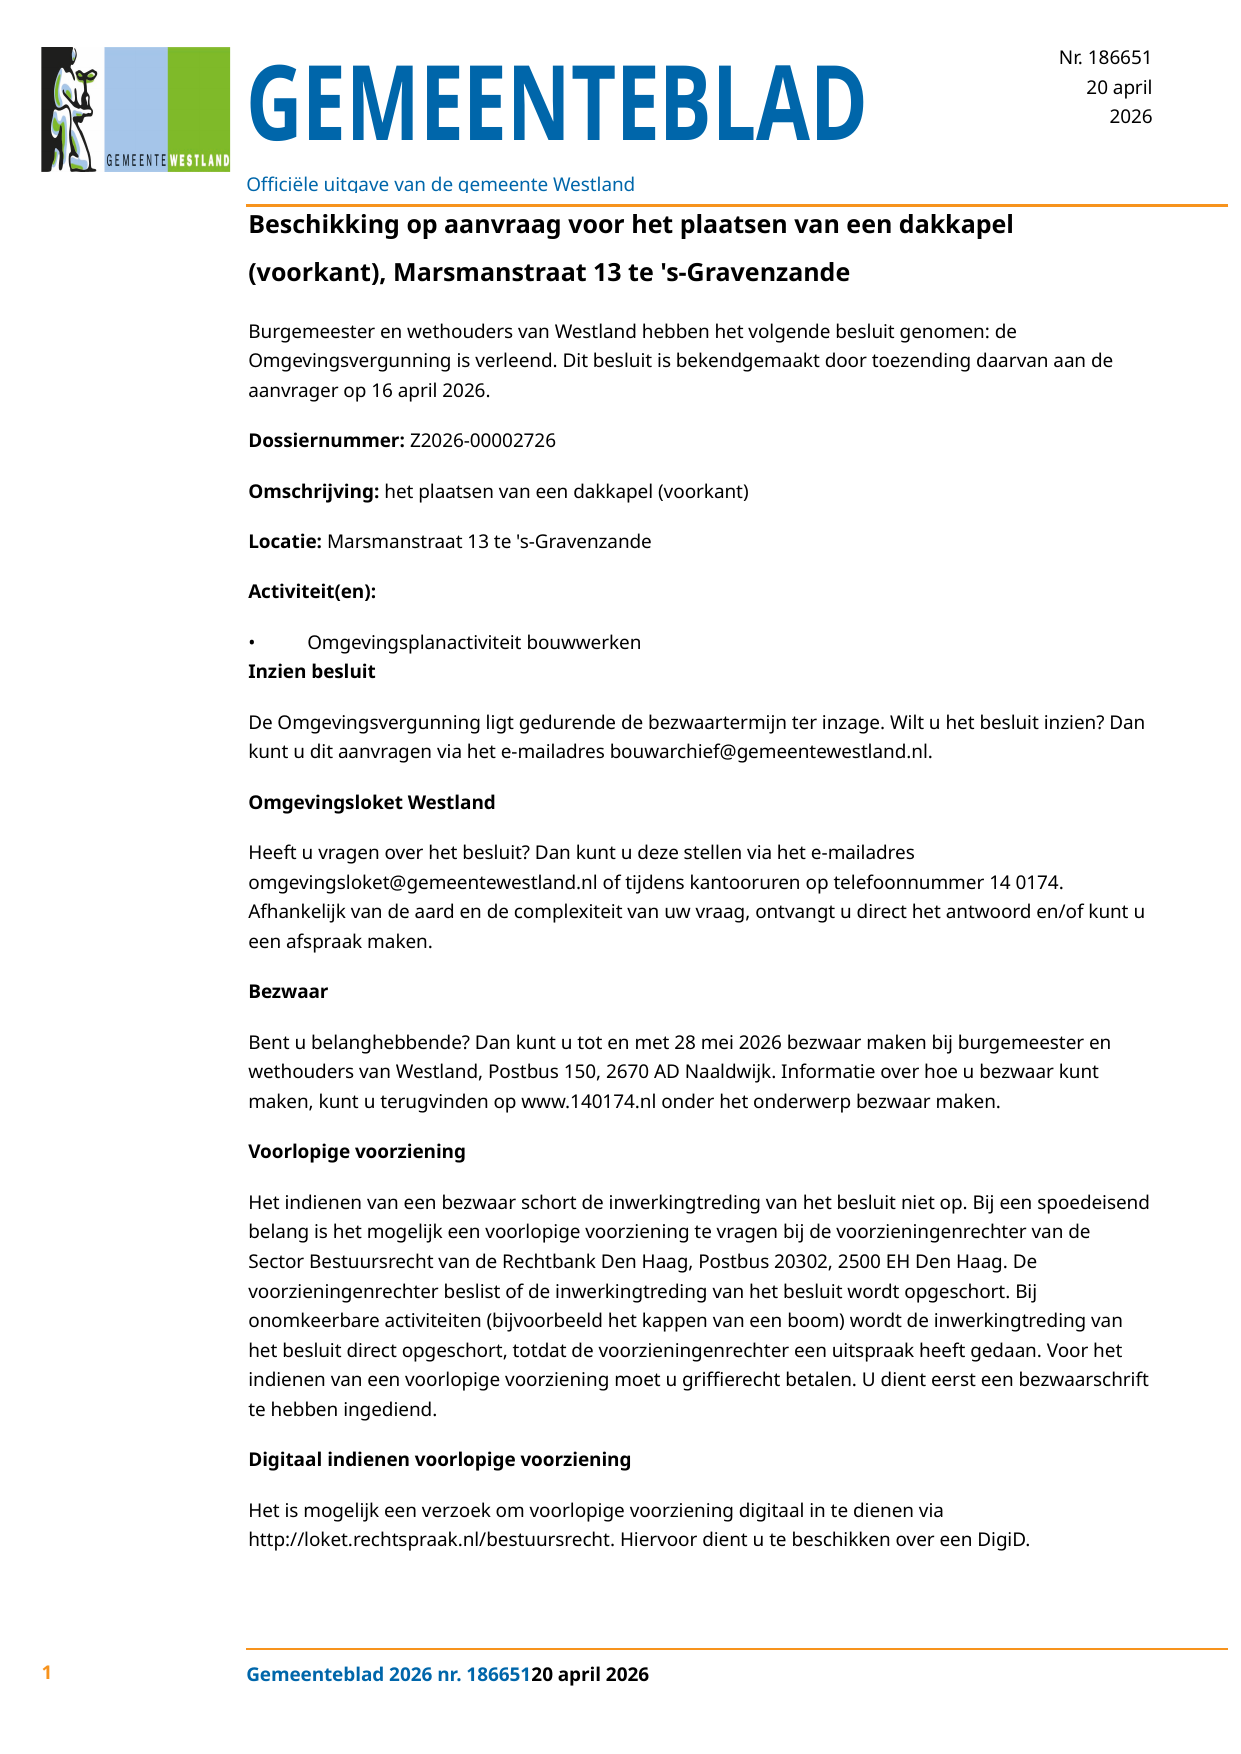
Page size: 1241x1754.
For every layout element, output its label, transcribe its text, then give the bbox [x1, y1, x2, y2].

text Bezwaar [248, 979, 1152, 1004]
text Digitaal indienen voorlopige voorziening [248, 1447, 1152, 1472]
text Dossiernummer: Z2026-00002726 [248, 427, 1152, 453]
list Omgevingsplanactiviteit bouwwerken [248, 629, 1152, 655]
picture [41, 47, 231, 172]
text Burgemeester en wethouders van Westland hebben het volgende besluit genomen: de Omgevingsvergunning is verleend. Dit besluit is bekendgemaakt door toezending daarvan aan de aanvrager op 16 april 2026. [248, 318, 1152, 403]
text Het is mogelijk een verzoek om voorlopige voorziening digitaal in te dienen via http://loket.rechtspraak.nl/bestuursrecht. Hiervoor dient u te beschikken over een DigiD. [248, 1497, 1152, 1552]
text Inzien besluit [248, 659, 1152, 684]
text Activiteit(en): [248, 579, 1152, 604]
text Omgevingsloket Westland [248, 789, 1152, 815]
text Locatie: Marsmanstraat 13 te 's-Gravenzande [248, 528, 1152, 554]
text Voorlopige voorziening [248, 1139, 1152, 1164]
text Omschrijving: het plaatsen van een dakkapel (voorkant) [248, 478, 1152, 504]
text Bent u belanghebbende? Dan kunt u tot en met 28 mei 2026 bezwaar maken bij burgemeester en wethouders van Westland, Postbus 150, 2670 AD Naaldwijk. Informatie over hoe u bezwaar kunt maken, kunt u terugvinden op www.140174.nl onder het onderwerp bezwaar maken. [248, 1029, 1152, 1114]
text Beschikking op aanvraag voor het plaatsen van een dakkapel (voorkant), Marsmanstraat 13 te 's-Gravenzande [248, 207, 1152, 288]
text Het indienen van een bezwaar schort de inwerkingtreding van het besluit niet op. Bij een spoedeisend belang is het mogelijk een voorlopige voorziening te vragen bij de voorzieningenrechter van de Sector Bestuursrecht van de Rechtbank Den Haag, Postbus 20302, 2500 EH Den Haag. De voorzieningenrechter beslist of de inwerkingtreding van het besluit wordt opgeschort. Bij onomkeerbare activiteiten (bijvoorbeeld het kappen van een boom) wordt de inwerkingtreding van het besluit direct opgeschort, totdat de voorzieningenrechter een uitspraak heeft gedaan. Voor het indienen van een voorlopige voorziening moet u griffierecht betalen. U dient eerst een bezwaarschrift te hebben ingediend. [248, 1189, 1152, 1422]
text Heeft u vragen over het besluit? Dan kunt u deze stellen via het e-mailadres omgevingsloket@gemeentewestland.nl of tijdens kantooruren op telefoonnummer 14 0174. Afhankelijk van de aard en de complexiteit van uw vraag, ontvangt u direct het antwoord en/of kunt u een afspraak maken. [248, 839, 1152, 954]
text De Omgevingsvergunning ligt gedurende de bezwaartermijn ter inzage. Wilt u het besluit inzien? Dan kunt u dit aanvragen via het e-mailadres bouwarchief@gemeentewestland.nl. [248, 709, 1152, 764]
